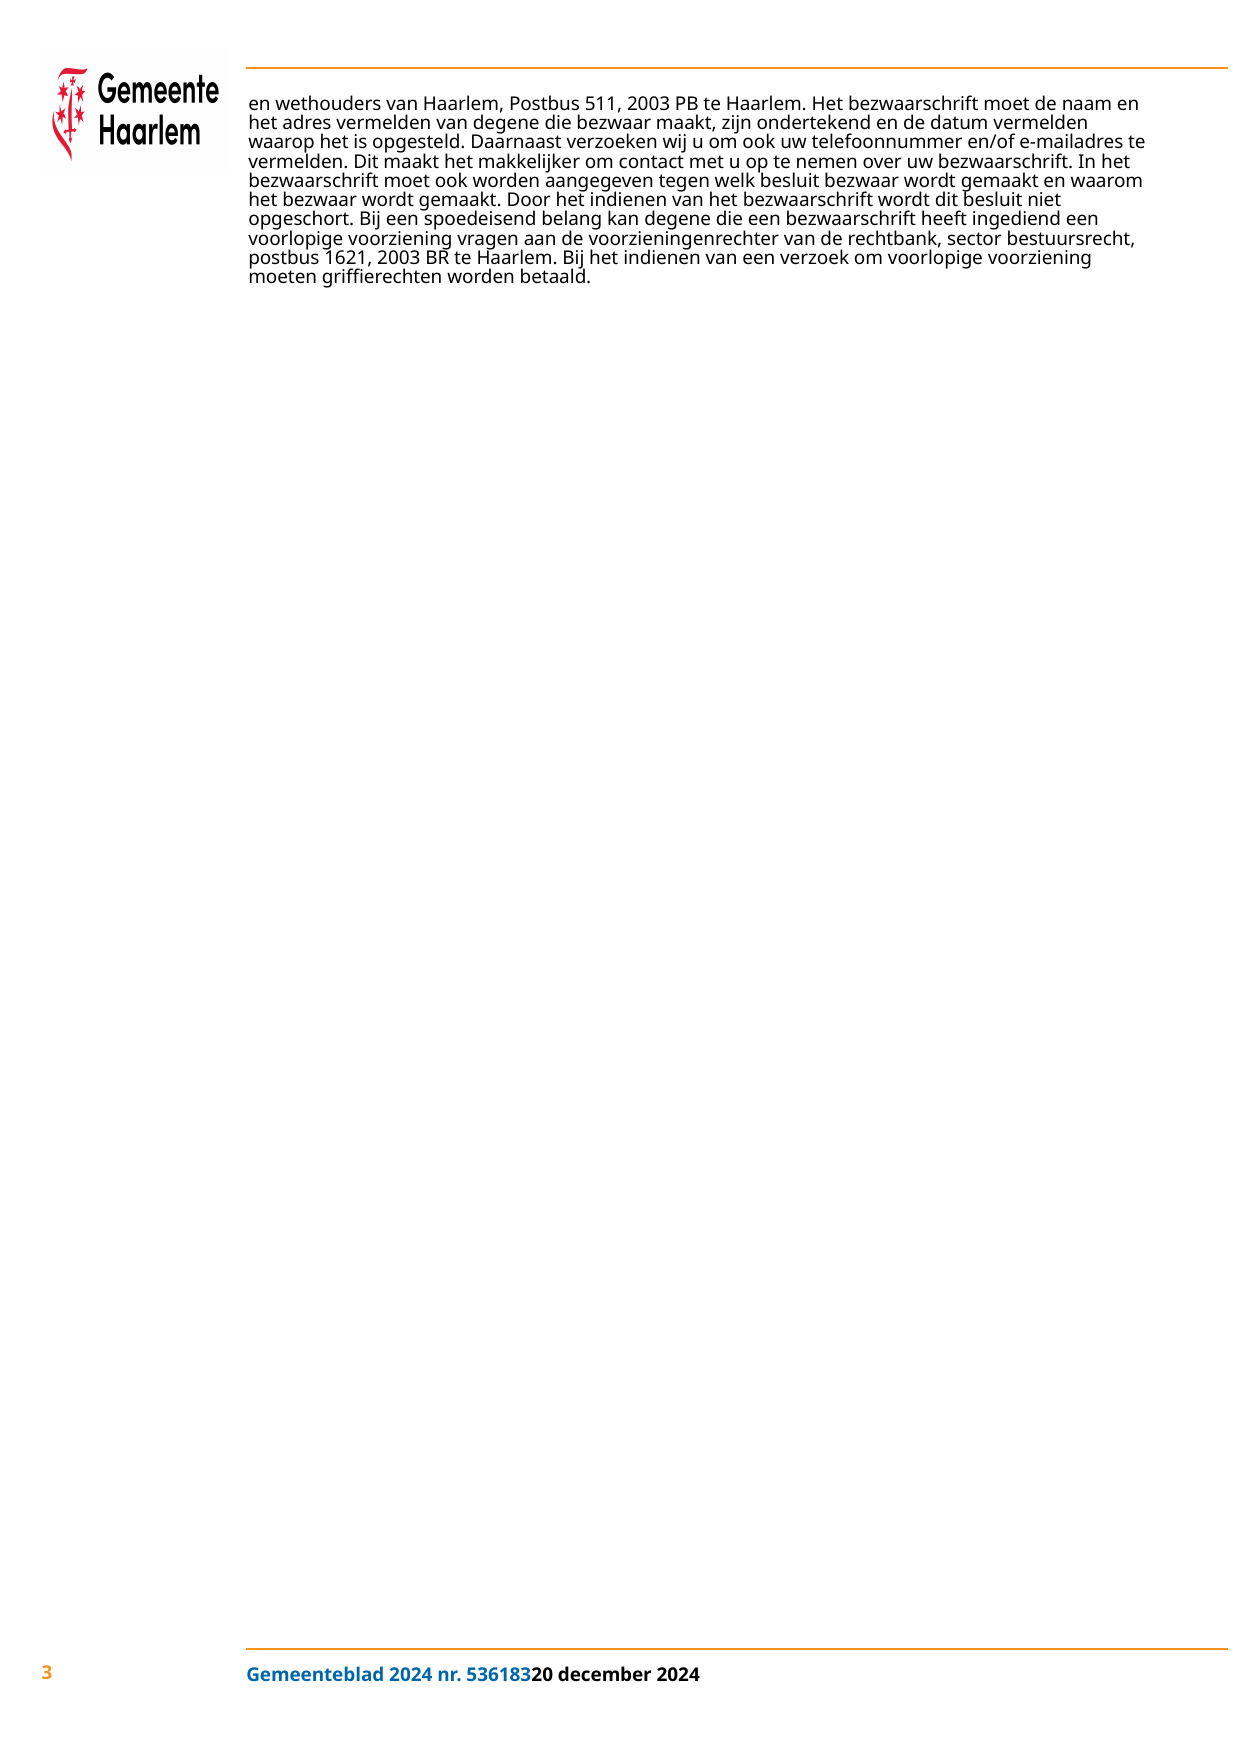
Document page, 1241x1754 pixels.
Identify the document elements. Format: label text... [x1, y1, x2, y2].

picture [41, 47, 231, 172]
text en wethouders van Haarlem, Postbus 511, 2003 PB te Haarlem. Het bezwaarschrift moet de naam en het adres vermelden van degene die bezwaar maakt, zijn ondertekend en de datum vermelden waarop het is opgesteld. Daarnaast verzoeken wij u om ook uw telefoonnummer en/of e-mailadres te vermelden. Dit maakt het makkelijker om contact met u op te nemen over uw bezwaarschrift. In het bezwaarschrift moet ook worden aangegeven tegen welk besluit bezwaar wordt gemaakt en waarom het bezwaar wordt gemaakt. Door het indienen van het bezwaarschrift wordt dit besluit niet opgeschort. Bij een spoedeisend belang kan degene die een bezwaarschrift heeft ingediend een voorlopige voorziening vragen aan de voorzieningenrechter van de rechtbank, sector bestuursrecht, postbus 1621, 2003 BR te Haarlem. Bij het indienen van een verzoek om voorlopige voorziening moeten griffierechten worden betaald. [248, 95, 1152, 287]
